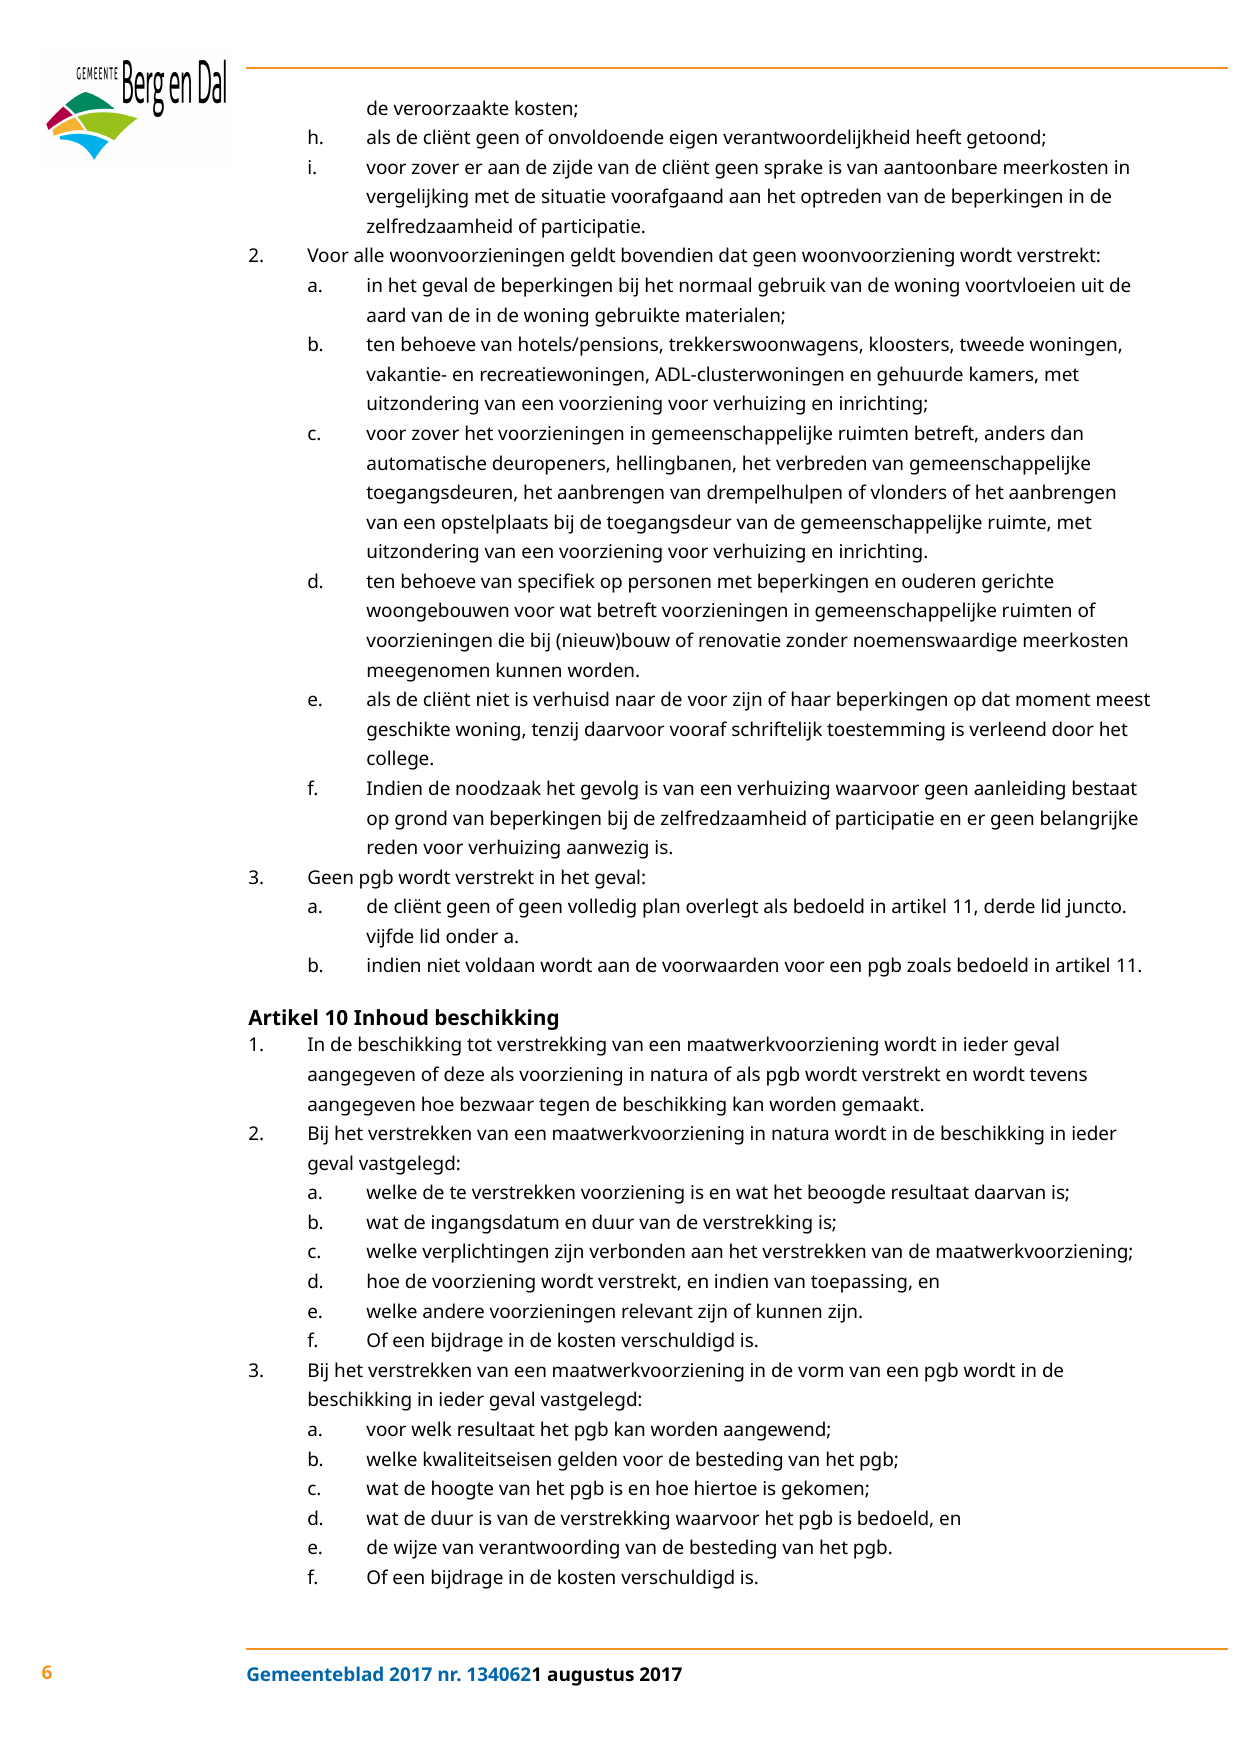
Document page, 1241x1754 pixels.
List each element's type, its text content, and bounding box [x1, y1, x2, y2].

list Bij het verstrekken van een maatwerkvoorziening in de vorm van een pgb wordt in de beschikking in ieder geval vastgelegd: [248, 1357, 1152, 1412]
list Indien de noodzaak het gevolg is van een verhuizing waarvoor geen aanleiding bestaat op grond van beperkingen bij de zelfredzaamheid of participatie en er geen belangrijke reden voor verhuizing aanwezig is. [307, 775, 1152, 860]
list Bij het verstrekken van een maatwerkvoorziening in natura wordt in de beschikking in ieder geval vastgelegd: [248, 1120, 1152, 1176]
list wat de ingangsdatum en duur van de verstrekking is; [307, 1209, 1152, 1235]
list Of een bijdrage in de kosten verschuldigd is. [307, 1564, 1152, 1590]
picture [41, 47, 231, 172]
list als de cliënt geen of onvoldoende eigen verantwoordelijkheid heeft getoond; [307, 124, 1152, 150]
list ten behoeve van specifiek op personen met beperkingen en ouderen gerichte woongebouwen voor wat betreft voorzieningen in gemeenschappelijke ruimten of voorzieningen die bij (nieuw)bouw of renovatie zonder noemenswaardige meerkosten meegenomen kunnen worden. [307, 568, 1152, 683]
list de veroorzaakte kosten; [307, 95, 1152, 121]
list wat de hoogte van het pgb is en hoe hiertoe is gekomen; [307, 1475, 1152, 1501]
list In de beschikking tot verstrekking van een maatwerkvoorziening wordt in ieder geval aangegeven of deze als voorziening in natura of als pgb wordt verstrekt en wordt tevens aangegeven hoe bezwaar tegen de beschikking kan worden gemaakt. [248, 1032, 1152, 1116]
list Geen pgb wordt verstrekt in het geval: [248, 864, 1152, 890]
list welke kwaliteitseisen gelden voor de besteding van het pgb; [307, 1446, 1152, 1471]
list Of een bijdrage in de kosten verschuldigd is. [307, 1327, 1152, 1353]
list de wijze van verantwoording van de besteding van het pgb. [307, 1534, 1152, 1560]
list welke verplichtingen zijn verbonden aan het verstrekken van de maatwerkvoorziening; [307, 1239, 1152, 1264]
list voor welk resultaat het pgb kan worden aangewend; [307, 1416, 1152, 1442]
list welke de te verstrekken voorziening is en wat het beoogde resultaat daarvan is; [307, 1179, 1152, 1205]
list als de cliënt niet is verhuisd naar de voor zijn of haar beperkingen op dat moment meest geschikte woning, tenzij daarvoor vooraf schriftelijk toestemming is verleend door het college. [307, 686, 1152, 771]
list hoe de voorziening wordt verstrekt, en indien van toepassing, en [307, 1268, 1152, 1294]
list voor zover het voorzieningen in gemeenschappelijke ruimten betreft, anders dan automatische deuropeners, hellingbanen, het verbreden van gemeenschappelijke toegangsdeuren, het aanbrengen van drempelhulpen of vlonders of het aanbrengen van een opstelplaats bij de toegangsdeur van de gemeenschappelijke ruimte, met uitzondering van een voorziening voor verhuizing en inrichting. [307, 420, 1152, 564]
text Artikel 10 Inhoud beschikking [248, 1003, 1152, 1032]
list welke andere voorzieningen relevant zijn of kunnen zijn. [307, 1298, 1152, 1323]
list wat de duur is van de verstrekking waarvoor het pgb is bedoeld, en [307, 1505, 1152, 1531]
list voor zover er aan de zijde van de cliënt geen sprake is van aantoonbare meerkosten in vergelijking met de situatie voorafgaand aan het optreden van de beperkingen in de zelfredzaamheid of participatie. [307, 154, 1152, 239]
list in het geval de beperkingen bij het normaal gebruik van de woning voortvloeien uit de aard van de in de woning gebruikte materialen; [307, 272, 1152, 328]
list ten behoeve van hotels/pensions, trekkerswoonwagens, kloosters, tweede woningen, vakantie‐ en recreatiewoningen, ADL‐clusterwoningen en gehuurde kamers, met uitzondering van een voorziening voor verhuizing en inrichting; [307, 331, 1152, 416]
list Voor alle woonvoorzieningen geldt bovendien dat geen woonvoorziening wordt verstrekt: [248, 243, 1152, 268]
list indien niet voldaan wordt aan de voorwaarden voor een pgb zoals bedoeld in artikel 11. [307, 953, 1152, 978]
list de cliënt geen of geen volledig plan overlegt als bedoeld in artikel 11, derde lid juncto. vijfde lid onder a. [307, 893, 1152, 949]
